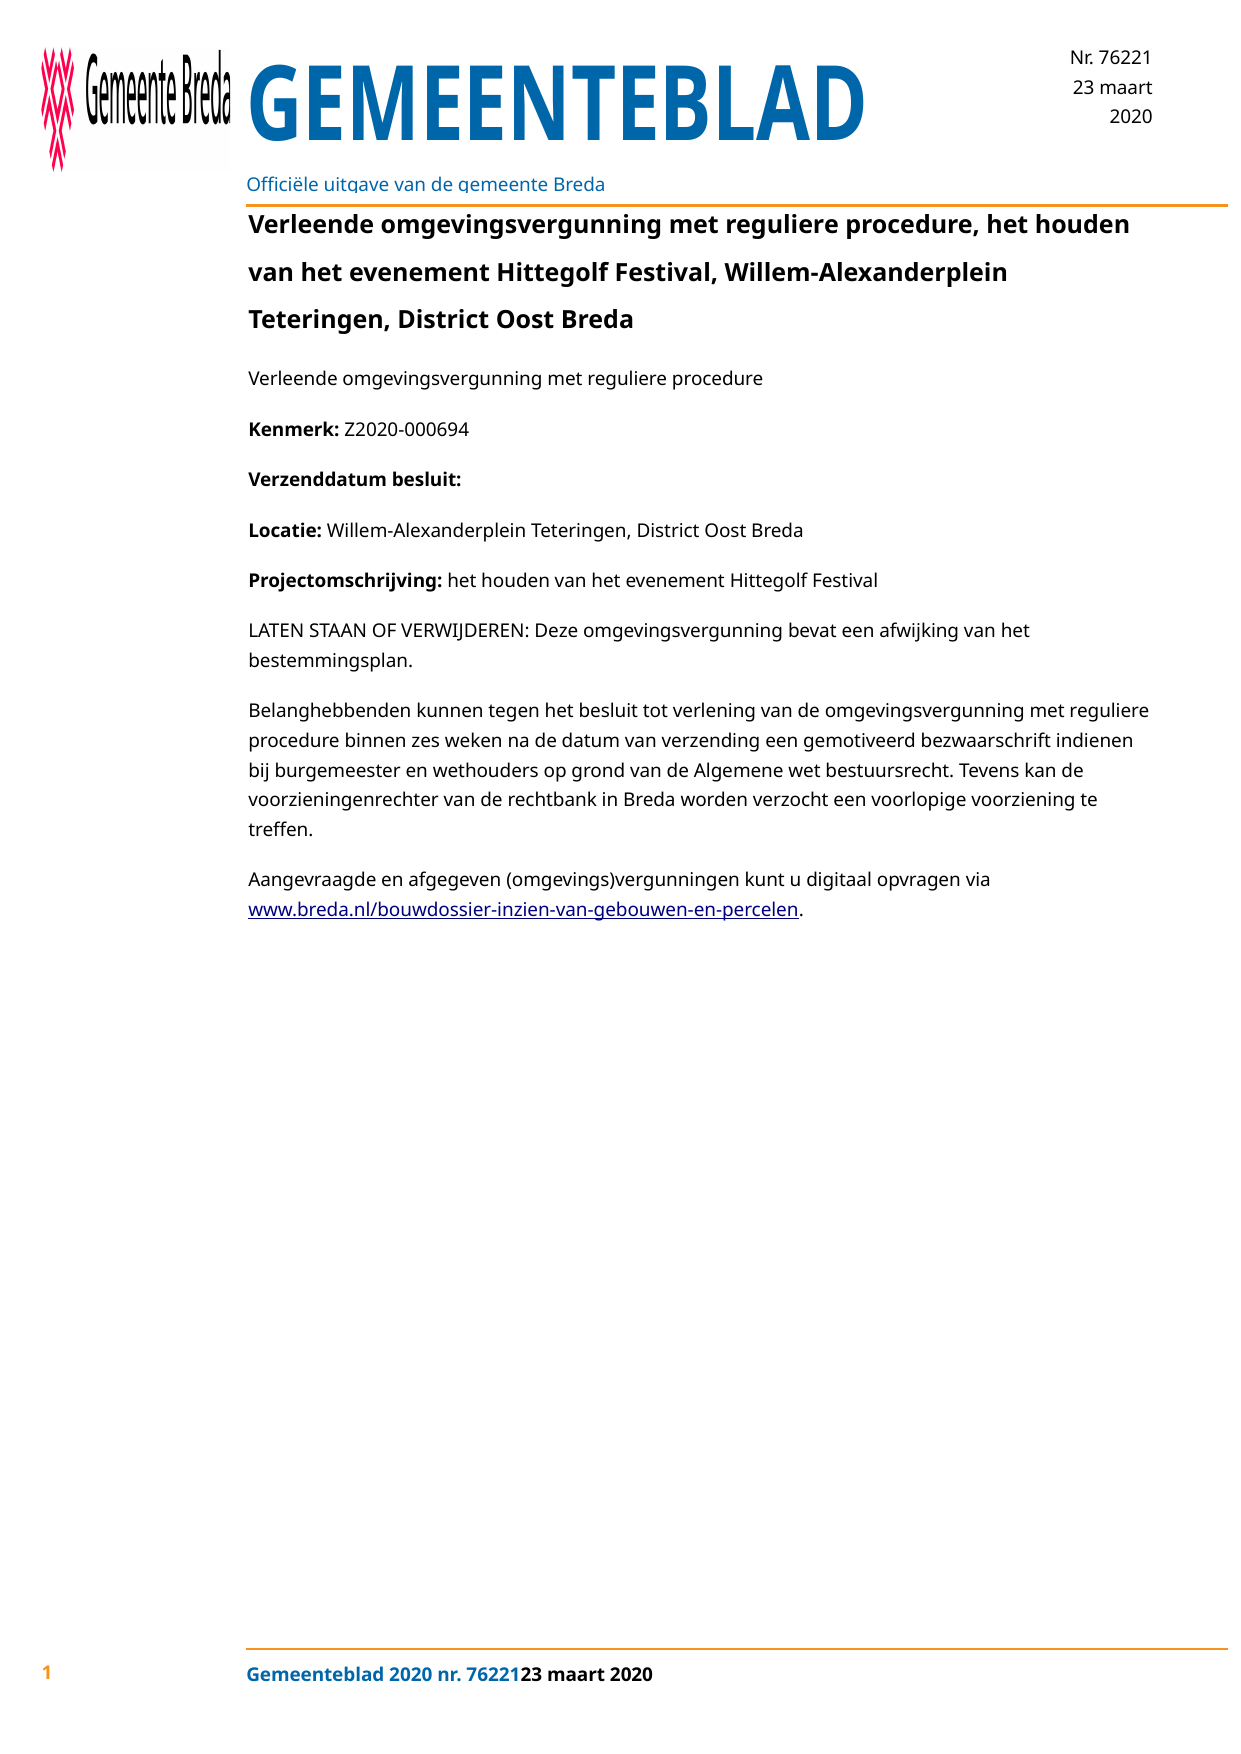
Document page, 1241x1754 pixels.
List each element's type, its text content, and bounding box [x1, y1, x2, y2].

text Belanghebbenden kunnen tegen het besluit tot verlening van de omgevingsvergunning met reguliere procedure binnen zes weken na de datum van verzending een gemotiveerd bezwaarschrift indienen bij burgemeester en wethouders op grond van de Algemene wet bestuursrecht. Tevens kan de voorzieningenrechter van de rechtbank in Breda worden verzocht een voorlopige voorziening te treffen. [248, 698, 1152, 842]
text Verzenddatum besluit: [248, 466, 1152, 492]
text Locatie: Willem-Alexanderplein Teteringen, District Oost Breda [248, 517, 1152, 542]
text Verleende omgevingsvergunning met reguliere procedure [248, 366, 1152, 391]
text Aangevraagde en afgegeven (omgevings)vergunningen kunt u digitaal opvragen via www.breda.nl/bouwdossier-inzien-van-gebouwen-en-percelen. [248, 866, 1152, 922]
text Verleende omgevingsvergunning met reguliere procedure, het houden van het evenement Hittegolf Festival, Willem-Alexanderplein Teteringen, District Oost Breda [248, 207, 1152, 336]
text Kenmerk: Z2020-000694 [248, 416, 1152, 442]
text LATEN STAAN OF VERWIJDEREN: Deze omgevingsvergunning bevat een afwijking van het bestemmingsplan. [248, 618, 1152, 673]
picture [41, 47, 231, 172]
text Projectomschrijving: het houden van het evenement Hittegolf Festival [248, 567, 1152, 593]
